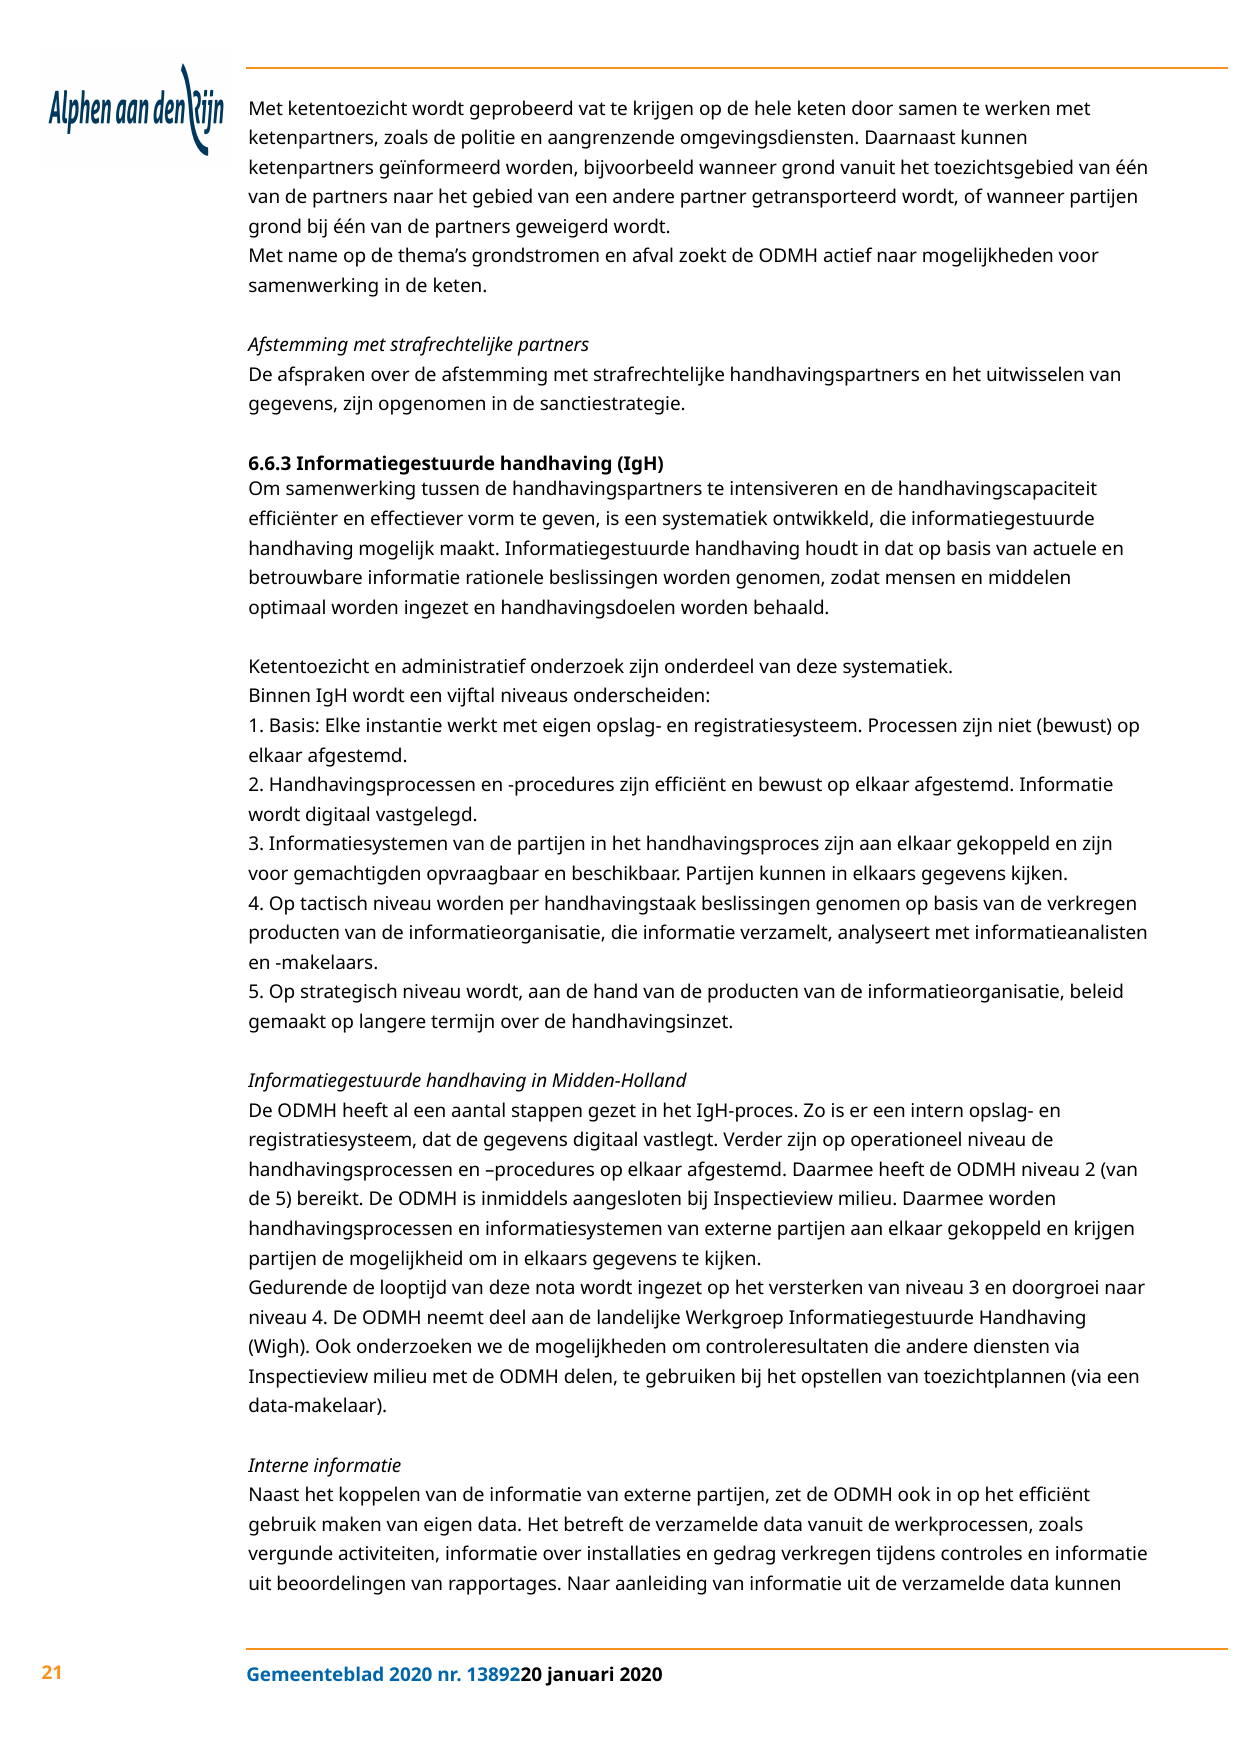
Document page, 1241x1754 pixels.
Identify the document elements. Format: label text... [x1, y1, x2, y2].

text Gedurende de looptijd van deze nota wordt ingezet op het versterken van niveau 3 en doorgroei naar niveau 4. De ODMH neemt deel aan de landelijke Werkgroep Informatiegestuurde Handhaving (Wigh). Ook onderzoeken we de mogelijkheden om controleresultaten die andere diensten via Inspectieview milieu met de ODMH delen, te gebruiken bij het opstellen van toezichtplannen (via een data-makelaar). [248, 1274, 1152, 1418]
text 6.6.3 Informatiegestuurde handhaving (IgH) [248, 450, 1152, 476]
text Naast het koppelen van de informatie van externe partijen, zet de ODMH ook in op het efficiënt gebruik maken van eigen data. Het betreft de verzamelde data vanuit de werkprocessen, zoals vergunde activiteiten, informatie over installaties en gedrag verkregen tijdens controles en informatie uit beoordelingen van rapportages. Naar aanleiding van informatie uit de verzamelde data kunnen [248, 1481, 1152, 1596]
text Interne informatie [248, 1452, 1152, 1477]
text De ODMH heeft al een aantal stappen gezet in het IgH-proces. Zo is er een intern opslag- en registratiesysteem, dat de gegevens digitaal vastlegt. Verder zijn op operationeel niveau de handhavingsprocessen en –procedures op elkaar afgestemd. Daarmee heeft de ODMH niveau 2 (van de 5) bereikt. De ODMH is inmiddels aangesloten bij Inspectieview milieu. Daarmee worden handhavingsprocessen en informatiesystemen van externe partijen aan elkaar gekoppeld en krijgen partijen de mogelijkheid om in elkaars gegevens te kijken. [248, 1097, 1152, 1270]
text Met name op de thema’s grondstromen en afval zoekt de ODMH actief naar mogelijkheden voor samenwerking in de keten. [248, 243, 1152, 298]
text 3. Informatiesystemen van de partijen in het handhavingsproces zijn aan elkaar gekoppeld en zijn voor gemachtigden opvraagbaar en beschikbaar. Partijen kunnen in elkaars gegevens kijken. [248, 831, 1152, 886]
text De afspraken over de afstemming met strafrechtelijke handhavingspartners en het uitwisselen van gegevens, zijn opgenomen in de sanctiestrategie. [248, 361, 1152, 416]
text 4. Op tactisch niveau worden per handhavingstaak beslissingen genomen op basis van de verkregen producten van de informatieorganisatie, die informatie verzamelt, analyseert met informatieanalisten en -makelaars. [248, 890, 1152, 974]
text 2. Handhavingsprocessen en -procedures zijn efficiënt en bewust op elkaar afgestemd. Informatie wordt digitaal vastgelegd. [248, 771, 1152, 827]
text Binnen IgH wordt een vijftal niveaus onderscheiden: [248, 683, 1152, 708]
text Om samenwerking tussen de handhavingspartners te intensiveren en de handhavingscapaciteit efficiënter en effectiever vorm te geven, is een systematiek ontwikkeld, die informatiegestuurde handhaving mogelijk maakt. Informatiegestuurde handhaving houdt in dat op basis van actuele en betrouwbare informatie rationele beslissingen worden genomen, zodat mensen en middelen optimaal worden ingezet en handhavingsdoelen worden behaald. [248, 476, 1152, 619]
text Ketentoezicht en administratief onderzoek zijn onderdeel van deze systematiek. [248, 653, 1152, 679]
text Informatiegestuurde handhaving in Midden-Holland [248, 1067, 1152, 1093]
text 1. Basis: Elke instantie werkt met eigen opslag- en registratiesysteem. Processen zijn niet (bewust) op elkaar afgestemd. [248, 712, 1152, 767]
picture [41, 47, 231, 172]
text Met ketentoezicht wordt geprobeerd vat te krijgen op de hele keten door samen te werken met ketenpartners, zoals de politie en aangrenzende omgevingsdiensten. Daarnaast kunnen ketenpartners geïnformeerd worden, bijvoorbeeld wanneer grond vanuit het toezichtsgebied van één van de partners naar het gebied van een andere partner getransporteerd wordt, of wanneer partijen grond bij één van de partners geweigerd wordt. [248, 95, 1152, 239]
text 5. Op strategisch niveau wordt, aan de hand van de producten van de informatieorganisatie, beleid gemaakt op langere termijn over de handhavingsinzet. [248, 978, 1152, 1034]
text Afstemming met strafrechtelijke partners [248, 331, 1152, 357]
